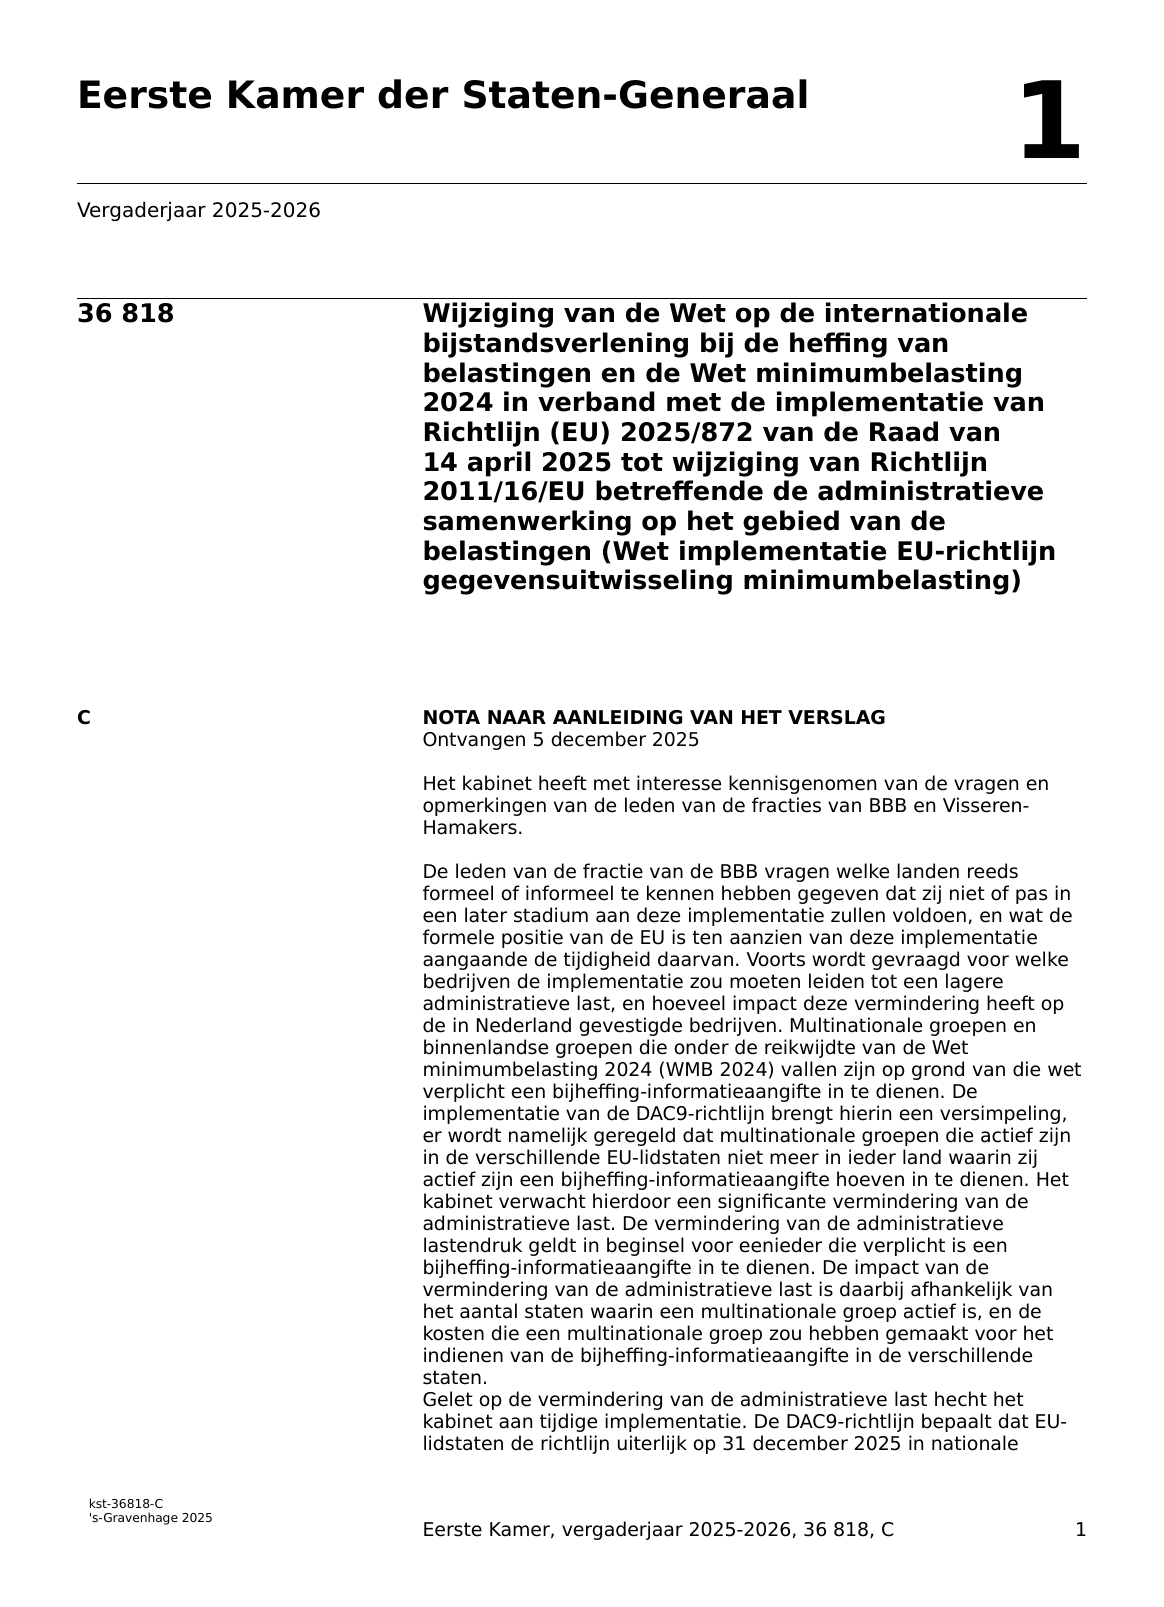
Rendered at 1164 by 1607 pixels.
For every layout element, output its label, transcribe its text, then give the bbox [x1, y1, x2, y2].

text Het kabinet heeft met interesse kennisgenomen van de vragen en opmerkingen van de leden van de fracties van BBB en Visseren-Hamakers. [422, 773, 1087, 839]
table_cell Vergaderjaar 2025-2026 [77, 184, 1087, 298]
table_header Eerste Kamer der Staten-Generaal [77, 59, 886, 183]
subtitle C NOTA NAAR AANLEIDING VAN HET VERSLAG [77, 707, 1087, 729]
text Ontvangen 5 december 2025 [422, 729, 1087, 751]
table_header 1 [886, 59, 1087, 183]
text kst-36818-C [88, 1497, 323, 1511]
text 's-Gravenhage 2025 [88, 1511, 323, 1525]
text De leden van de fractie van de BBB vragen welke landen reeds formeel of informeel te kennen hebben gegeven dat zij niet of pas in een later stadium aan deze implementatie zullen voldoen, en wat de formele positie van de EU is ten aanzien van deze implementatie aangaande de tijdigheid daarvan. Voorts wordt gevraagd voor welke bedrijven de implementatie zou moeten leiden tot een lagere administratieve last, en hoeveel impact deze vermindering heeft op de in Nederland gevestigde bedrijven. Multinationale groepen en binnenlandse groepen die onder de reikwijdte van de Wet minimumbelasting 2024 (WMB 2024) vallen zijn op grond van die wet verplicht een bijheffing-informatieaangifte in te dienen. De implementatie van de DAC9-richtlijn brengt hierin een versimpeling, er wordt namelijk geregeld dat multinationale groepen die actief zijn in de verschillende EU-lidstaten niet meer in ieder land waarin zij actief zijn een bijheffing-informatieaangifte hoeven in te dienen. Het kabinet verwacht hierdoor een significante vermindering van de administratieve last. De vermindering van de administratieve lastendruk geldt in beginsel voor eenieder die verplicht is een bijheffing-informatieaangifte in te dienen. De impact van de vermindering van de administratieve last is daarbij afhankelijk van het aantal staten waarin een multinationale groep actief is, en de kosten die een multinationale groep zou hebben gemaakt voor het indienen van de bijheffing-informatieaangifte in de verschillende staten. [422, 861, 1087, 1389]
text Gelet op de vermindering van de administratieve last hecht het kabinet aan tijdige implementatie. De DAC9-richtlijn bepaalt dat EU-lidstaten de richtlijn uiterlijk op 31 december 2025 in nationale [422, 1389, 1087, 1454]
subtitle 36 818 Wijziging van de Wet op de internationale bijstandsverlening bij de heffing van belastingen en de Wet minimumbelasting 2024 in verband met de implementatie van Richtlijn (EU) 2025/872 van de Raad van 14 april 2025 tot wijziging van Richtlijn 2011/16/EU betreffende de administratieve samenwerking op het gebied van de belastingen (Wet implementatie EU-richtlijn gegevensuitwisseling minimumbelasting) [77, 299, 1087, 596]
